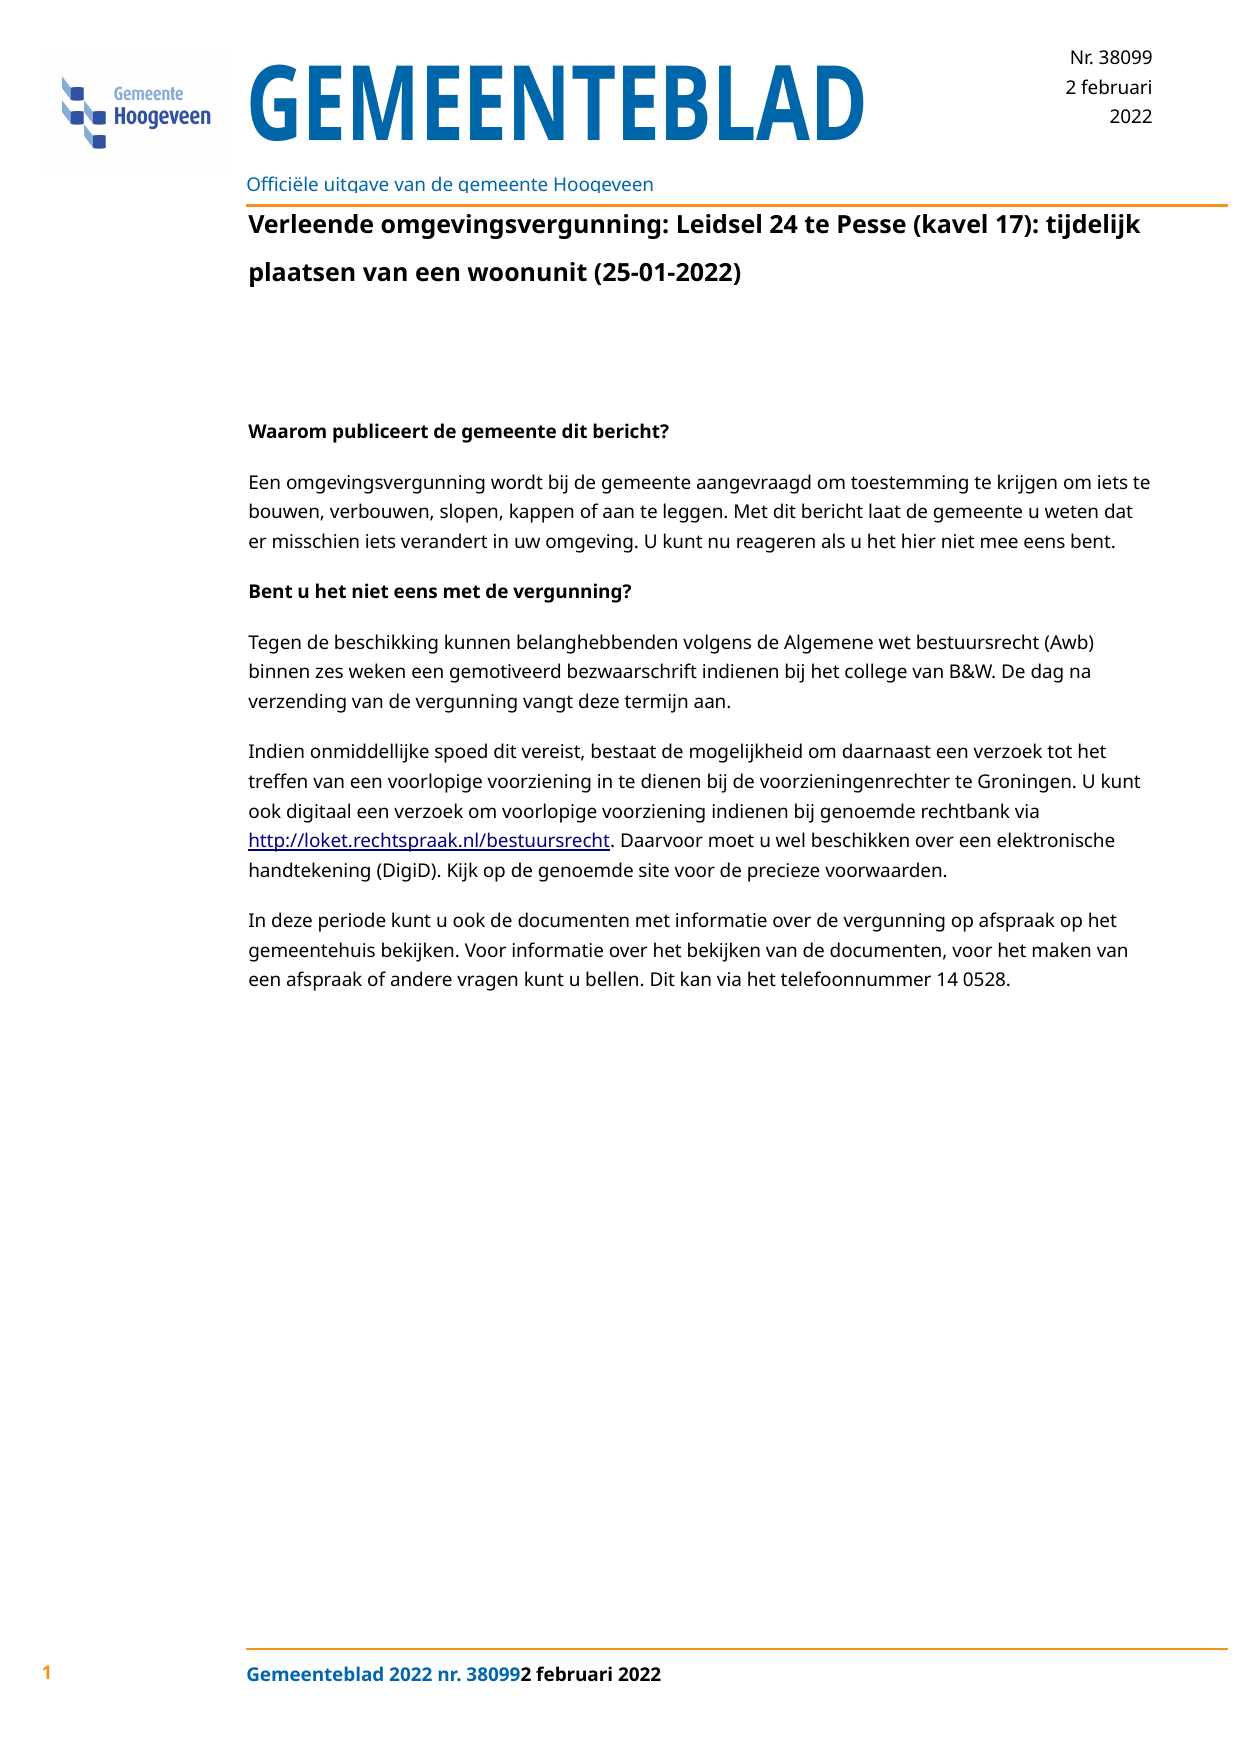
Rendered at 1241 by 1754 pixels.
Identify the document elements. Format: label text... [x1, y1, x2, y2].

text Waarom publiceert de gemeente dit bericht? [248, 419, 1152, 444]
text Verleende omgevingsvergunning: Leidsel 24 te Pesse (kavel 17): tijdelijk plaatsen van een woonunit (25-01-2022) [248, 207, 1152, 288]
text Een omgevingsvergunning wordt bij de gemeente aangevraagd om toestemming te krijgen om iets te bouwen, verbouwen, slopen, kappen of aan te leggen. Met dit bericht laat de gemeente u weten dat er misschien iets verandert in uw omgeving. U kunt nu reageren als u het hier niet mee eens bent. [248, 469, 1152, 554]
text Tegen de beschikking kunnen belanghebbenden volgens de Algemene wet bestuursrecht (Awb) binnen zes weken een gemotiveerd bezwaarschrift indienen bij het college van B&W. De dag na verzending van de vergunning vangt deze termijn aan. [248, 629, 1152, 714]
text In deze periode kunt u ook de documenten met informatie over de vergunning op afspraak op het gemeentehuis bekijken. Voor informatie over het bekijken van de documenten, voor het maken van een afspraak of andere vragen kunt u bellen. Dit kan via het telefoonnummer 14 0528. [248, 907, 1152, 992]
text Indien onmiddellijke spoed dit vereist, bestaat de mogelijkheid om daarnaast een verzoek tot het treffen van een voorlopige voorziening in te dienen bij de voorzieningenrechter te Groningen. U kunt ook digitaal een verzoek om voorlopige voorziening indienen bij genoemde rechtbank via http://loket.rechtspraak.nl/bestuursrecht. Daarvoor moet u wel beschikken over een elektronische handtekening (DigiD). Kijk op de genoemde site voor de precieze voorwaarden. [248, 739, 1152, 883]
picture [41, 47, 231, 172]
text Bent u het niet eens met de vergunning? [248, 579, 1152, 604]
